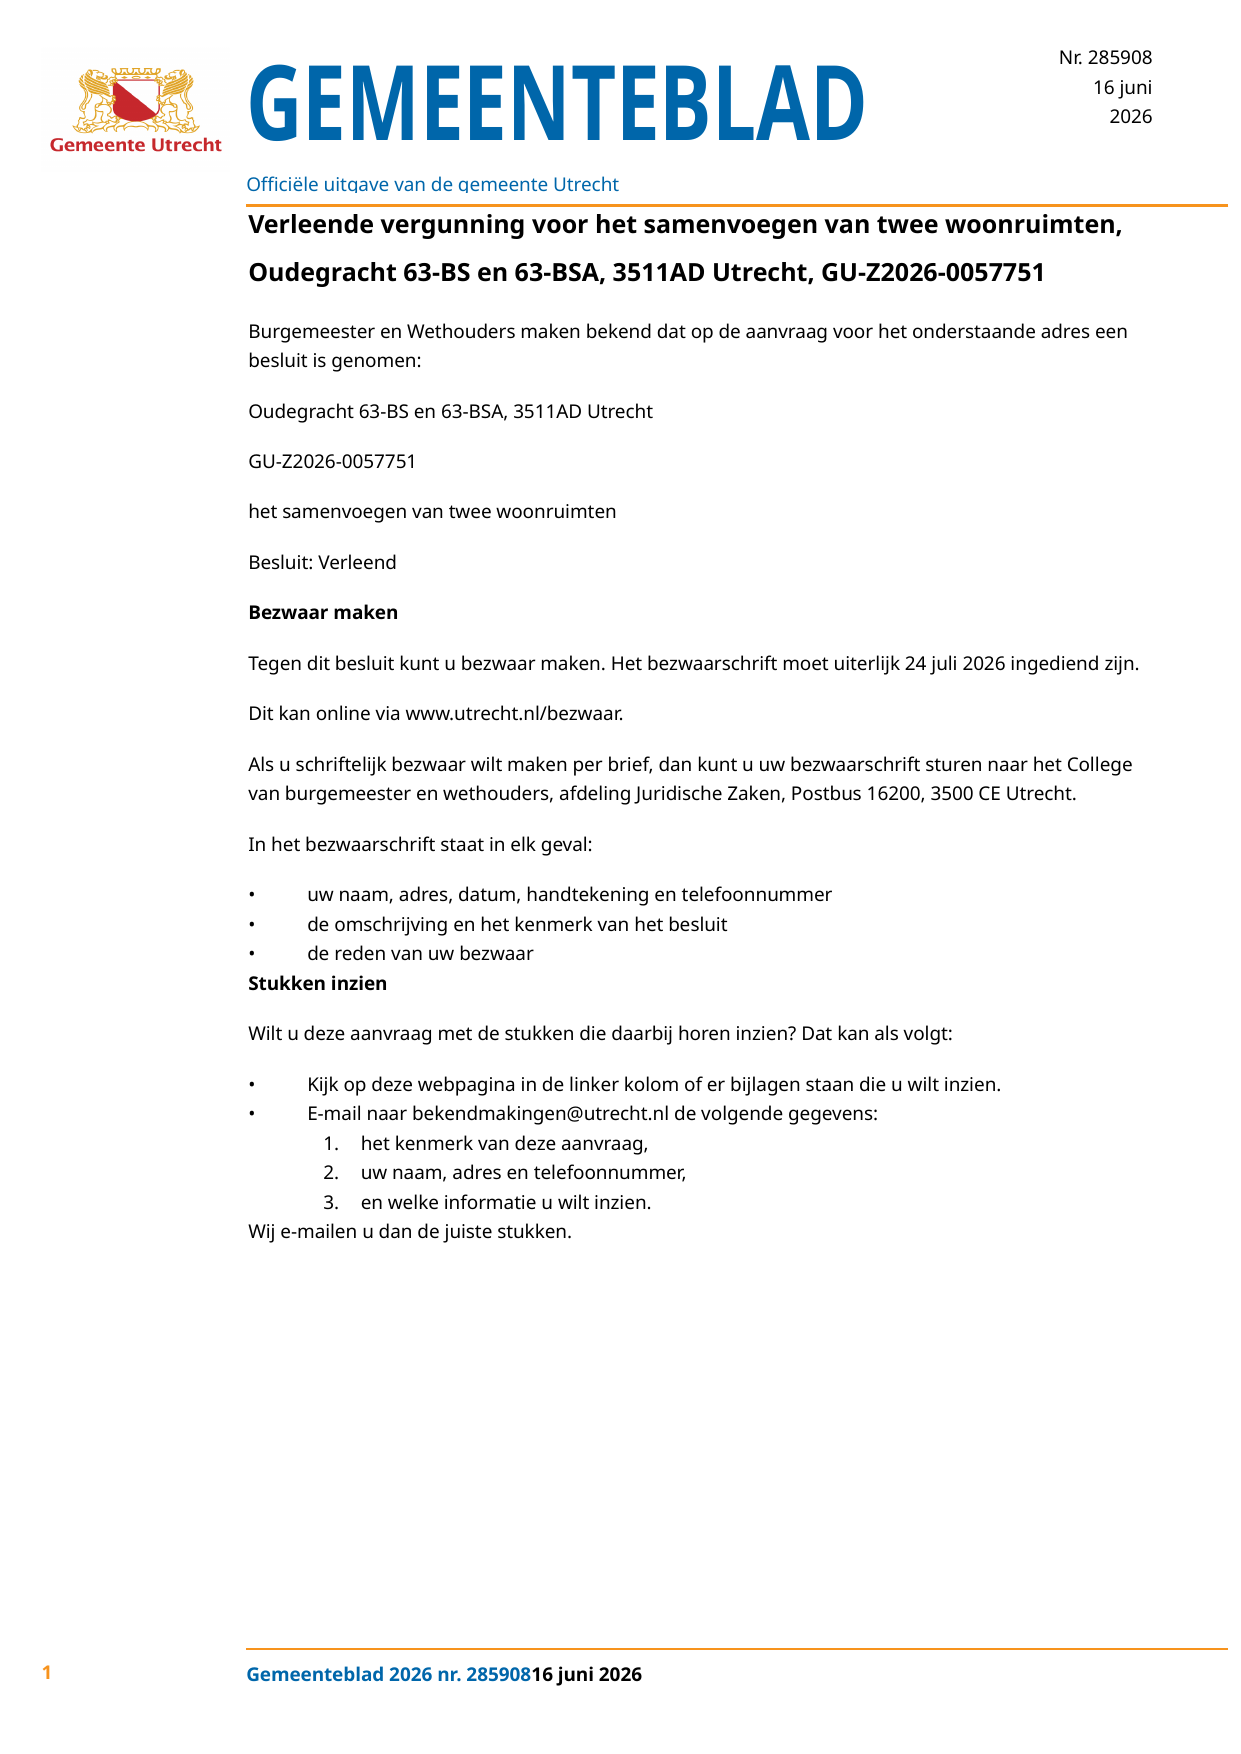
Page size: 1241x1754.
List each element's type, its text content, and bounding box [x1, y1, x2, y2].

list en welke informatie u wilt inzien. [323, 1189, 1152, 1215]
text Bezwaar maken [248, 599, 1152, 625]
text Burgemeester en Wethouders maken bekend dat op de aanvraag voor het onderstaande adres een besluit is genomen: [248, 318, 1152, 373]
text Dit kan online via www.utrecht.nl/bezwaar. [248, 700, 1152, 726]
text Verleende vergunning voor het samenvoegen van twee woonruimten, Oudegracht 63-BS en 63-BSA, 3511AD Utrecht, GU-Z2026-0057751 [248, 207, 1152, 288]
text Stukken inzien [248, 970, 1152, 996]
list de reden van uw bezwaar [248, 940, 1152, 966]
text Wij e-mailen u dan de juiste stukken. [248, 1219, 1152, 1244]
list uw naam, adres en telefoonnummer, [323, 1159, 1152, 1185]
text In het bezwaarschrift staat in elk geval: [248, 831, 1152, 857]
list E-mail naar bekendmakingen@utrecht.nl de volgende gegevens: [248, 1100, 1152, 1126]
text Wilt u deze aanvraag met de stukken die daarbij horen inzien? Dat kan als volgt: [248, 1020, 1152, 1046]
picture [41, 47, 231, 172]
text Tegen dit besluit kunt u bezwaar maken. Het bezwaarschrift moet uiterlijk 24 juli 2026 ingediend zijn. [248, 650, 1152, 676]
list uw naam, adres, datum, handtekening en telefoonnummer [248, 881, 1152, 907]
list de omschrijving en het kenmerk van het besluit [248, 911, 1152, 937]
text Oudegracht 63-BS en 63-BSA, 3511AD Utrecht [248, 398, 1152, 424]
text Als u schriftelijk bezwaar wilt maken per brief, dan kunt u uw bezwaarschrift sturen naar het College van burgemeester en wethouders, afdeling Juridische Zaken, Postbus 16200, 3500 CE Utrecht. [248, 751, 1152, 806]
text Besluit: Verleend [248, 549, 1152, 575]
text het samenvoegen van twee woonruimten [248, 499, 1152, 524]
list Kijk op deze webpagina in de linker kolom of er bijlagen staan die u wilt inzien. [248, 1071, 1152, 1097]
list het kenmerk van deze aanvraag, [323, 1130, 1152, 1156]
text GU-Z2026-0057751 [248, 448, 1152, 474]
